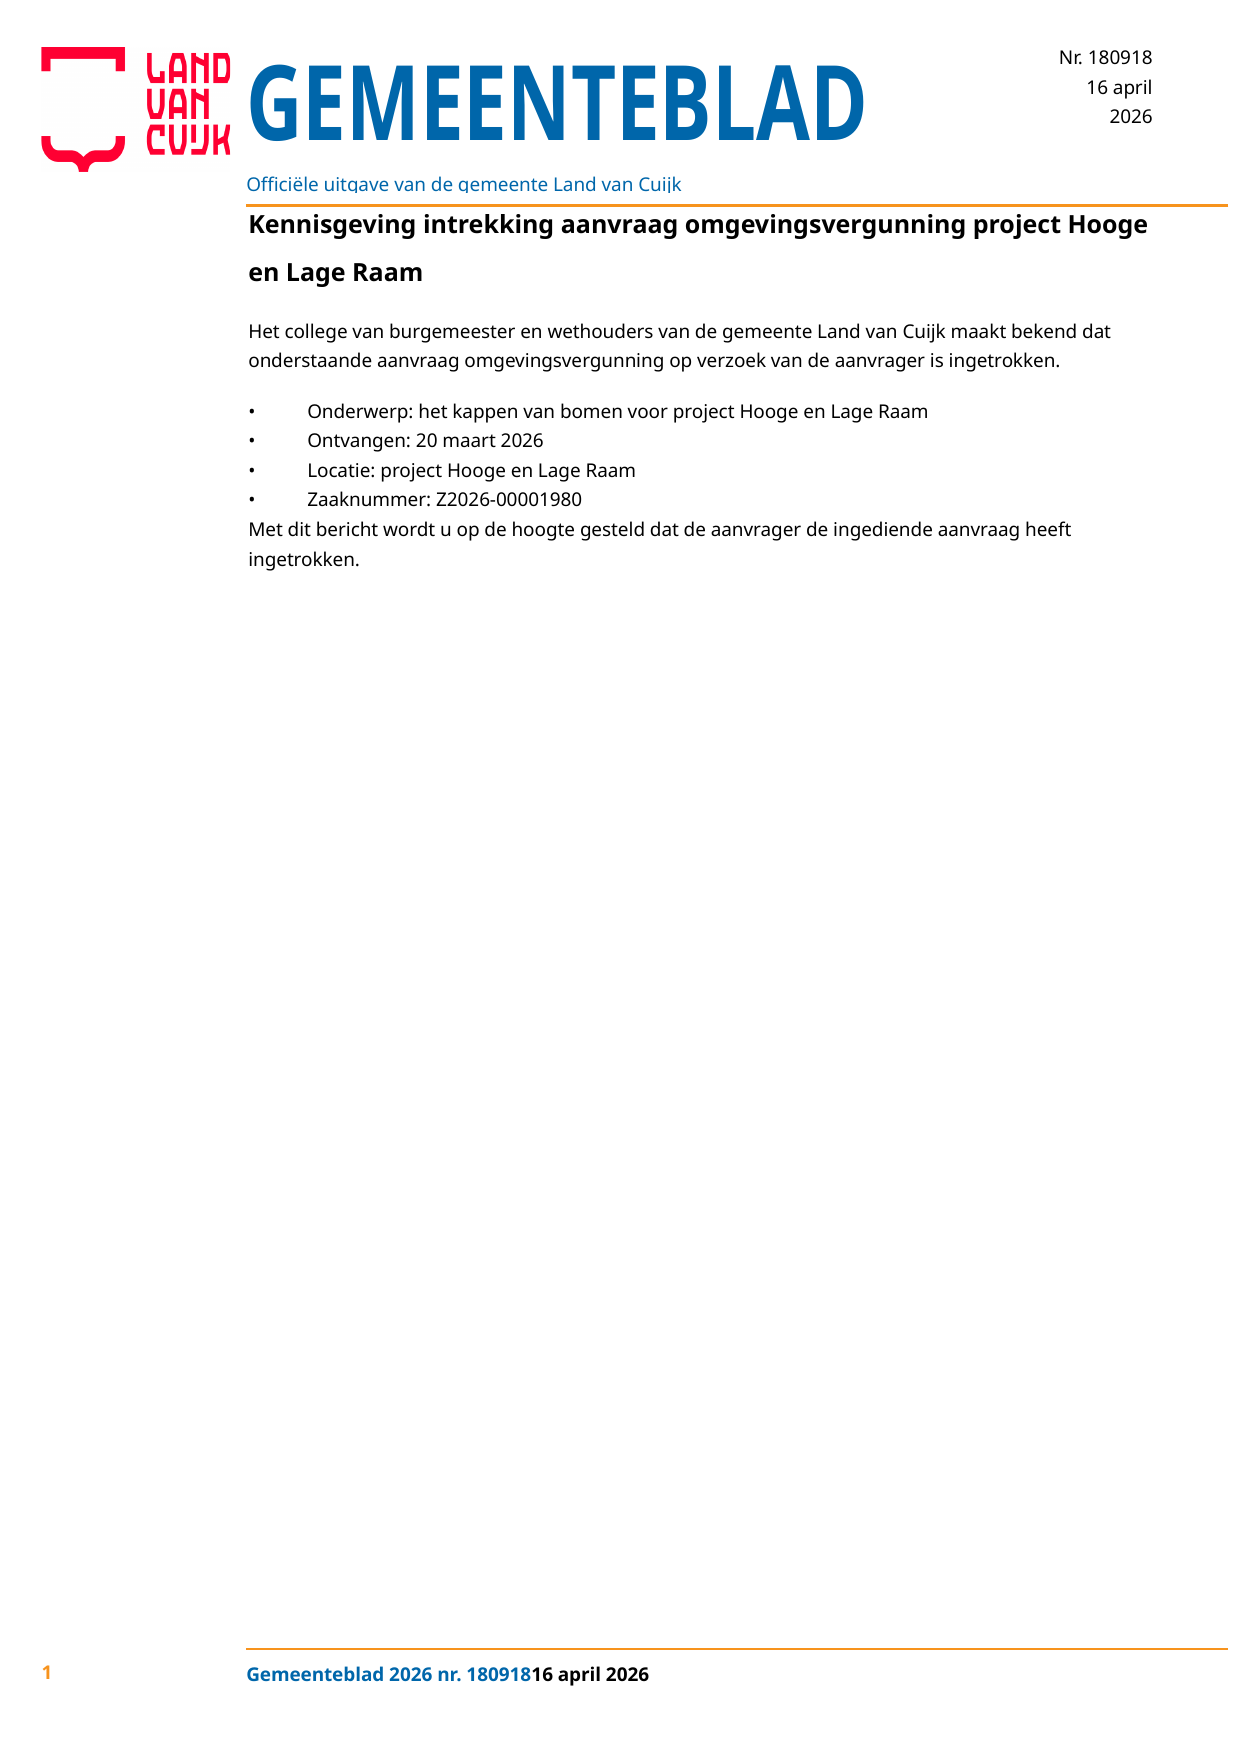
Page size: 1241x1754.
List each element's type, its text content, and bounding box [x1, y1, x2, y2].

text Kennisgeving intrekking aanvraag omgevingsvergunning project Hooge en Lage Raam [248, 207, 1152, 288]
text Het college van burgemeester en wethouders van de gemeente Land van Cuijk maakt bekend dat onderstaande aanvraag omgevingsvergunning op verzoek van de aanvrager is ingetrokken. [248, 318, 1152, 373]
list Locatie: project Hooge en Lage Raam [248, 457, 1152, 483]
list Zaaknummer: Z2026-00001980 [248, 487, 1152, 512]
list Ontvangen: 20 maart 2026 [248, 427, 1152, 453]
text Met dit bericht wordt u op de hoogte gesteld dat de aanvrager de ingediende aanvraag heeft ingetrokken. [248, 516, 1152, 572]
picture [41, 47, 231, 172]
list Onderwerp: het kappen van bomen voor project Hooge en Lage Raam [248, 398, 1152, 424]
